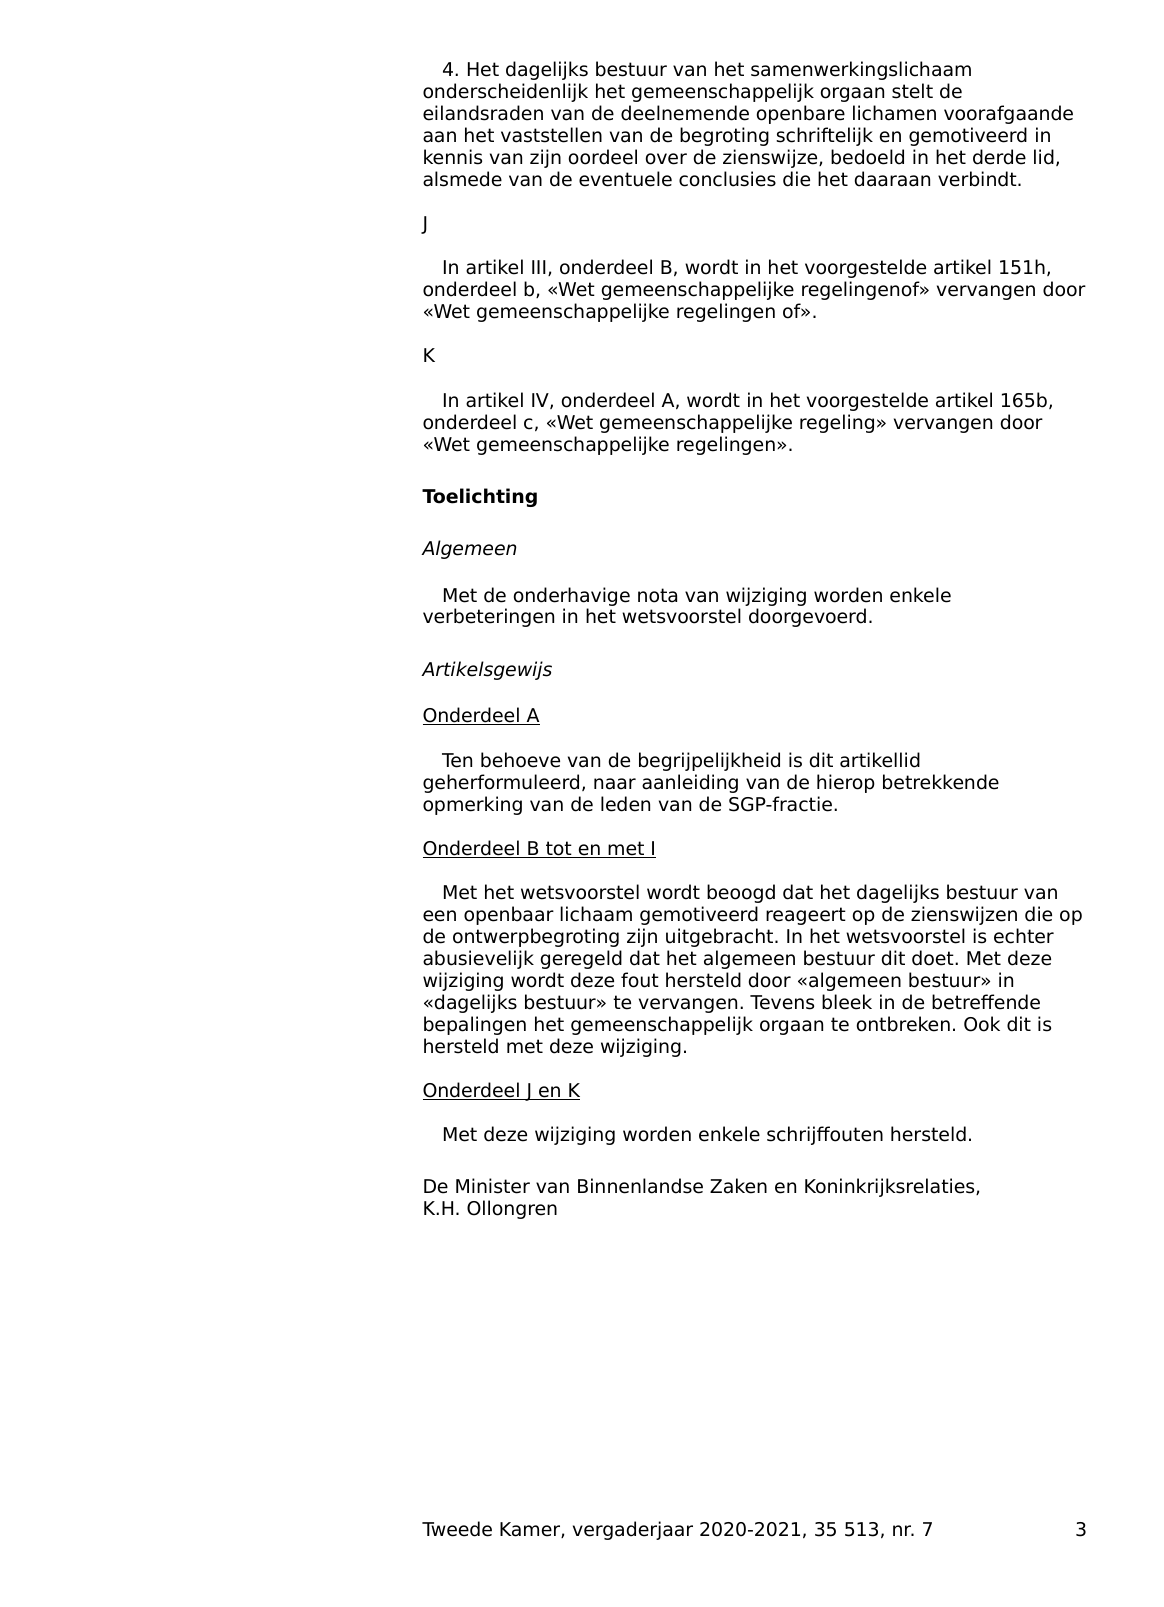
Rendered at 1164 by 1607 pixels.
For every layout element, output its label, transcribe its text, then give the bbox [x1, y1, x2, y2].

subtitle Onderdeel J en K [422, 1080, 1087, 1102]
text Ten behoeve van de begrijpelijkheid is dit artikellid geherformuleerd, naar aanleiding van de hierop betrekkende opmerking van de leden van de SGP-fractie. [422, 749, 1087, 816]
subtitle Onderdeel B tot en met I [422, 838, 1087, 860]
text In artikel IV, onderdeel A, wordt in het voorgestelde artikel 165b, onderdeel c, «Wet gemeenschappelijke regeling» vervangen door «Wet gemeenschappelijke regelingen». [422, 389, 1087, 456]
text 4. Het dagelijks bestuur van het samenwerkingslichaam onderscheidenlijk het gemeenschappelijk orgaan stelt de eilandsraden van de deelnemende openbare lichamen voorafgaande aan het vaststellen van de begroting schriftelijk en gemotiveerd in kennis van zijn oordeel over de zienswijze, bedoeld in het derde lid, alsmede van de eventuele conclusies die het daaraan verbindt. [422, 59, 1087, 191]
subtitle Toelichting [422, 486, 1087, 507]
subtitle Onderdeel A [422, 705, 1087, 727]
subtitle Algemeen [422, 537, 1087, 559]
text Met de onderhavige nota van wijziging worden enkele verbeteringen in het wetsvoorstel doorgevoerd. [422, 584, 1087, 628]
subtitle K [422, 345, 1087, 367]
text In artikel III, onderdeel B, wordt in het voorgestelde artikel 151h, onderdeel b, «Wet gemeenschappelijke regelingenof» vervangen door «Wet gemeenschappelijke regelingen of». [422, 257, 1087, 323]
text De Minister van Binnenlandse Zaken en Koninkrijksrelaties, K.H. Ollongren [422, 1176, 1087, 1220]
text Met deze wijziging worden enkele schrijffouten hersteld. [422, 1124, 1087, 1146]
subtitle J [422, 213, 1087, 235]
text Met het wetsvoorstel wordt beoogd dat het dagelijks bestuur van een openbaar lichaam gemotiveerd reageert op de zienswijzen die op de ontwerpbegroting zijn uitgebracht. In het wetsvoorstel is echter abusievelijk geregeld dat het algemeen bestuur dit doet. Met deze wijziging wordt deze fout hersteld door «algemeen bestuur» in «dagelijks bestuur» te vervangen. Tevens bleek in de betreffende bepalingen het gemeenschappelijk orgaan te ontbreken. Ook dit is hersteld met deze wijziging. [422, 882, 1087, 1058]
subtitle Artikelsgewijs [422, 658, 1087, 680]
